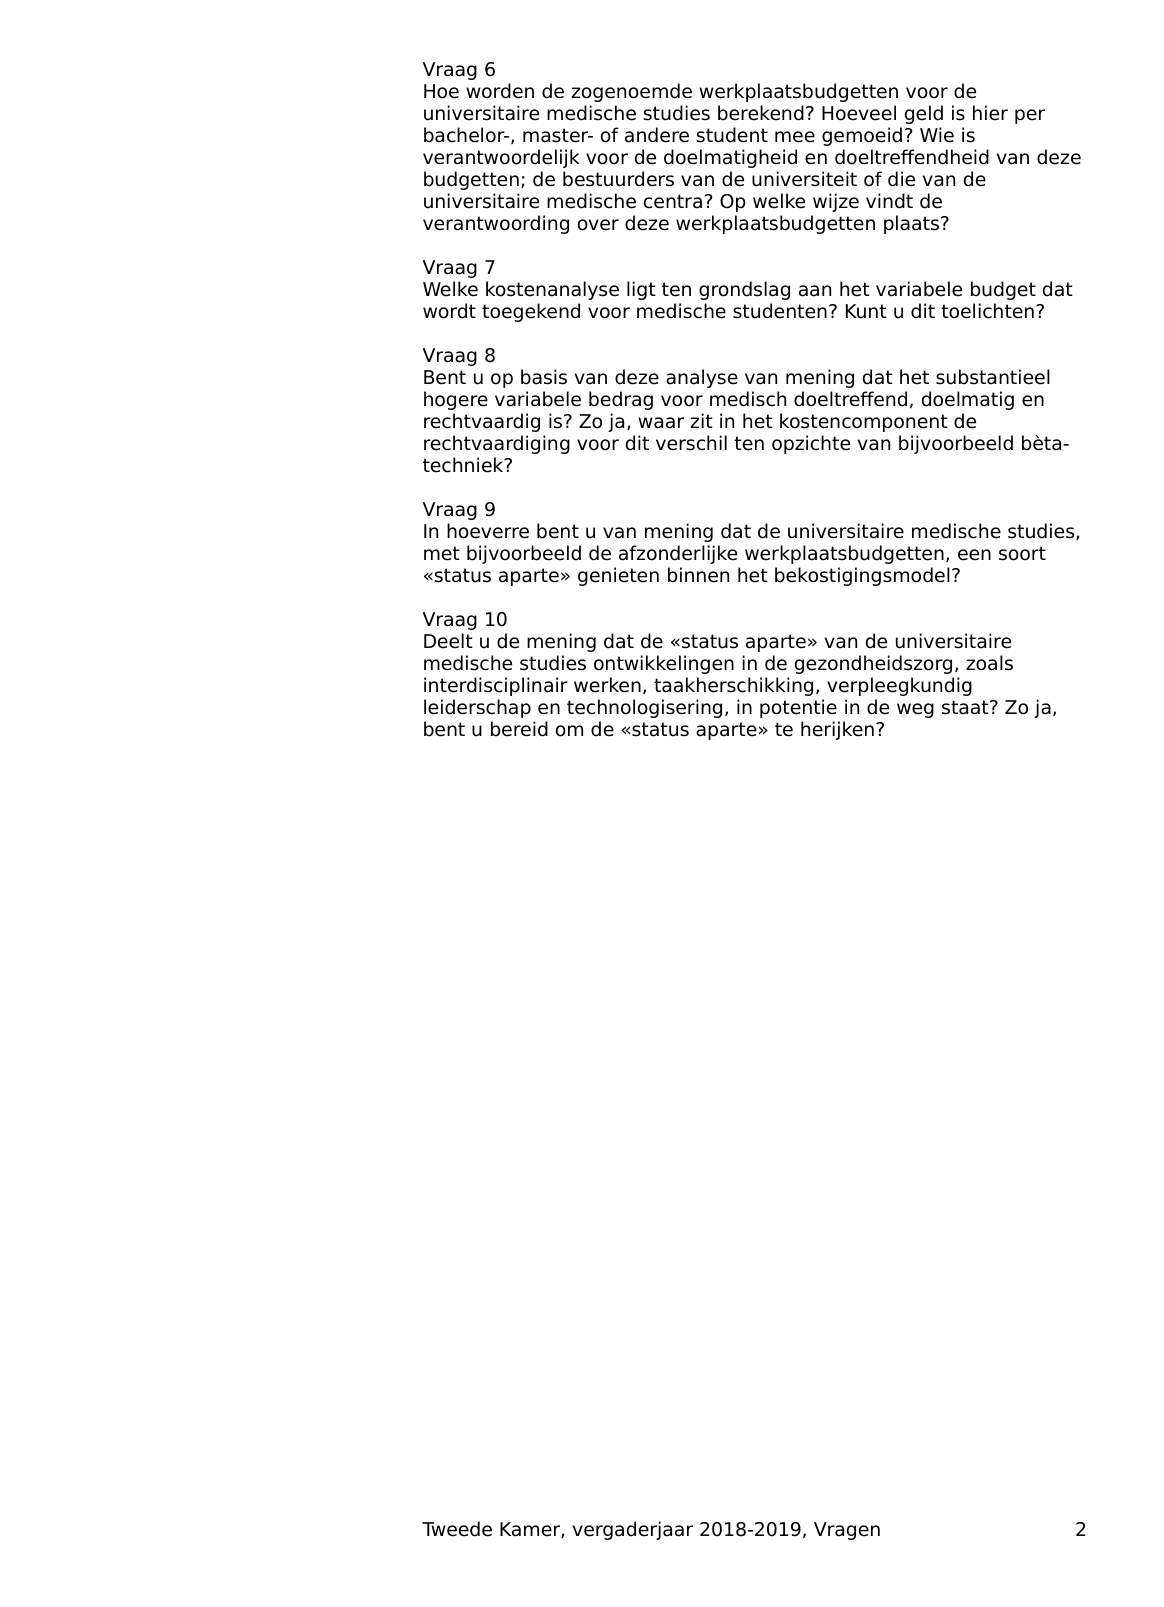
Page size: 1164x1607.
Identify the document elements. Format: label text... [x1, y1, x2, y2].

text Bent u op basis van deze analyse van mening dat het substantieel hogere variabele bedrag voor medisch doeltreffend, doelmatig en rechtvaardig is? Zo ja, waar zit in het kostencomponent de rechtvaardiging voor dit verschil ten opzichte van bijvoorbeeld bèta-techniek? [422, 367, 1087, 477]
text Vraag 8 [422, 345, 1087, 367]
text Vraag 7 [422, 257, 1087, 279]
text Vraag 10 [422, 609, 1087, 631]
text Vraag 9 [422, 499, 1087, 521]
text Hoe worden de zogenoemde werkplaatsbudgetten voor de universitaire medische studies berekend? Hoeveel geld is hier per bachelor-, master- of andere student mee gemoeid? Wie is verantwoordelijk voor de doelmatigheid en doeltreffendheid van deze budgetten; de bestuurders van de universiteit of die van de universitaire medische centra? Op welke wijze vindt de verantwoording over deze werkplaatsbudgetten plaats? [422, 81, 1087, 235]
text In hoeverre bent u van mening dat de universitaire medische studies, met bijvoorbeeld de afzonderlijke werkplaatsbudgetten, een soort «status aparte» genieten binnen het bekostigingsmodel? [422, 521, 1087, 587]
text Vraag 6 [422, 59, 1087, 81]
text Welke kostenanalyse ligt ten grondslag aan het variabele budget dat wordt toegekend voor medische studenten? Kunt u dit toelichten? [422, 279, 1087, 323]
text Deelt u de mening dat de «status aparte» van de universitaire medische studies ontwikkelingen in de gezondheidszorg, zoals interdisciplinair werken, taakherschikking, verpleegkundig leiderschap en technologisering, in potentie in de weg staat? Zo ja, bent u bereid om de «status aparte» te herijken? [422, 631, 1087, 741]
